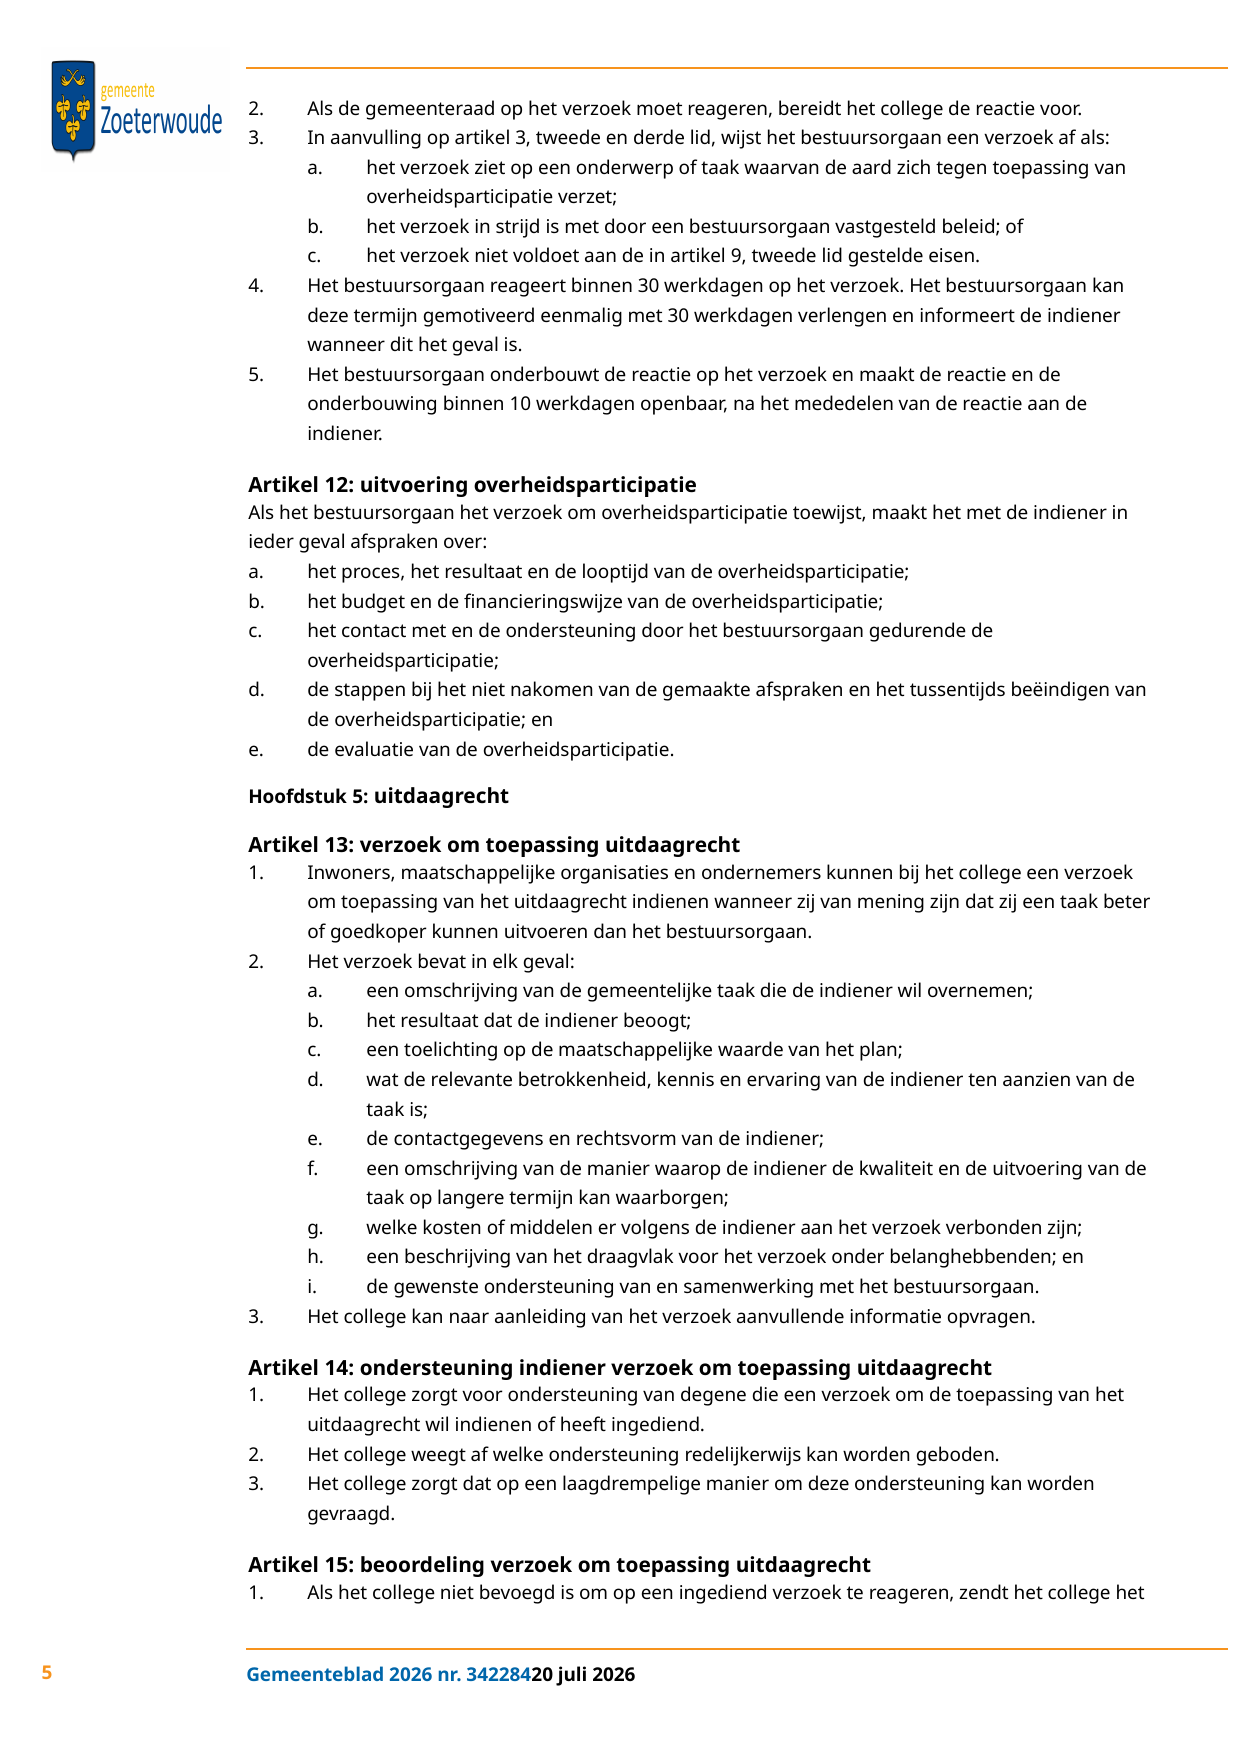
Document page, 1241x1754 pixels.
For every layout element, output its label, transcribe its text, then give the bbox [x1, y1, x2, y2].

picture [41, 47, 231, 172]
list een omschrijving van de manier waarop de indiener de kwaliteit en de uitvoering van de taak op langere termijn kan waarborgen; [307, 1155, 1152, 1210]
list Het verzoek bevat in elk geval: [248, 948, 1152, 973]
text Artikel 14: ondersteuning indiener verzoek om toepassing uitdaagrecht [248, 1353, 1152, 1382]
list Het college weegt af welke ondersteuning redelijkerwijs kan worden geboden. [248, 1441, 1152, 1467]
list het budget en de financieringswijze van de overheidsparticipatie; [248, 588, 1152, 613]
list Het college zorgt voor ondersteuning van degene die een verzoek om de toepassing van het uitdaagrecht wil indienen of heeft ingediend. [248, 1382, 1152, 1437]
text Als het bestuursorgaan het verzoek om overheidsparticipatie toewijst, maakt het met de indiener in ieder geval afspraken over: [248, 499, 1152, 554]
list de contactgegevens en rechtsvorm van de indiener; [307, 1125, 1152, 1151]
list het resultaat dat de indiener beoogt; [307, 1007, 1152, 1033]
list de gewenste ondersteuning van en samenwerking met het bestuursorgaan. [307, 1273, 1152, 1299]
list een beschrijving van het draagvlak voor het verzoek onder belanghebbenden; en [307, 1244, 1152, 1269]
list In aanvulling op artikel 3, tweede en derde lid, wijst het bestuursorgaan een verzoek af als: [248, 124, 1152, 150]
list het verzoek niet voldoet aan de in artikel 9, tweede lid gestelde eisen. [307, 243, 1152, 268]
text Artikel 15: beoordeling verzoek om toepassing uitdaagrecht [248, 1550, 1152, 1579]
list Het college kan naar aanleiding van het verzoek aanvullende informatie opvragen. [248, 1303, 1152, 1328]
list Het bestuursorgaan reageert binnen 30 werkdagen op het verzoek. Het bestuursorgaan kan deze termijn gemotiveerd eenmalig met 30 werkdagen verlengen en informeert de indiener wanneer dit het geval is. [248, 272, 1152, 357]
list een omschrijving van de gemeentelijke taak die de indiener wil overnemen; [307, 977, 1152, 1003]
list wat de relevante betrokkenheid, kennis en ervaring van de indiener ten aanzien van de taak is; [307, 1066, 1152, 1121]
list welke kosten of middelen er volgens de indiener aan het verzoek verbonden zijn; [307, 1214, 1152, 1240]
list het proces, het resultaat en de looptijd van de overheidsparticipatie; [248, 558, 1152, 584]
list Inwoners, maatschappelijke organisaties en ondernemers kunnen bij het college een verzoek om toepassing van het uitdaagrecht indienen wanneer zij van mening zijn dat zij een taak beter of goedkoper kunnen uitvoeren dan het bestuursorgaan. [248, 859, 1152, 944]
list Als de gemeenteraad op het verzoek moet reageren, bereidt het college de reactie voor. [248, 95, 1152, 121]
list het verzoek in strijd is met door een bestuursorgaan vastgesteld beleid; of [307, 213, 1152, 239]
list Het bestuursorgaan onderbouwt de reactie op het verzoek en maakt de reactie en de onderbouwing binnen 10 werkdagen openbaar, na het mededelen van de reactie aan de indiener. [248, 361, 1152, 446]
list het verzoek ziet op een onderwerp of taak waarvan de aard zich tegen toepassing van overheidsparticipatie verzet; [307, 154, 1152, 209]
list het contact met en de ondersteuning door het bestuursorgaan gedurende de overheidsparticipatie; [248, 617, 1152, 673]
list een toelichting op de maatschappelijke waarde van het plan; [307, 1037, 1152, 1062]
text Artikel 13: verzoek om toepassing uitdaagrecht [248, 831, 1152, 859]
list de stappen bij het niet nakomen van de gemaakte afspraken en het tussentijds beëindigen van de overheidsparticipatie; en [248, 677, 1152, 732]
text Artikel 12: uitvoering overheidsparticipatie [248, 471, 1152, 499]
list Als het college niet bevoegd is om op een ingediend verzoek te reageren, zendt het college het [248, 1579, 1152, 1604]
list Het college zorgt dat op een laagdrempelige manier om deze ondersteuning kan worden gevraagd. [248, 1470, 1152, 1526]
list de evaluatie van de overheidsparticipatie. [248, 736, 1152, 761]
text Hoofdstuk 5: uitdaagrecht [248, 781, 1152, 810]
